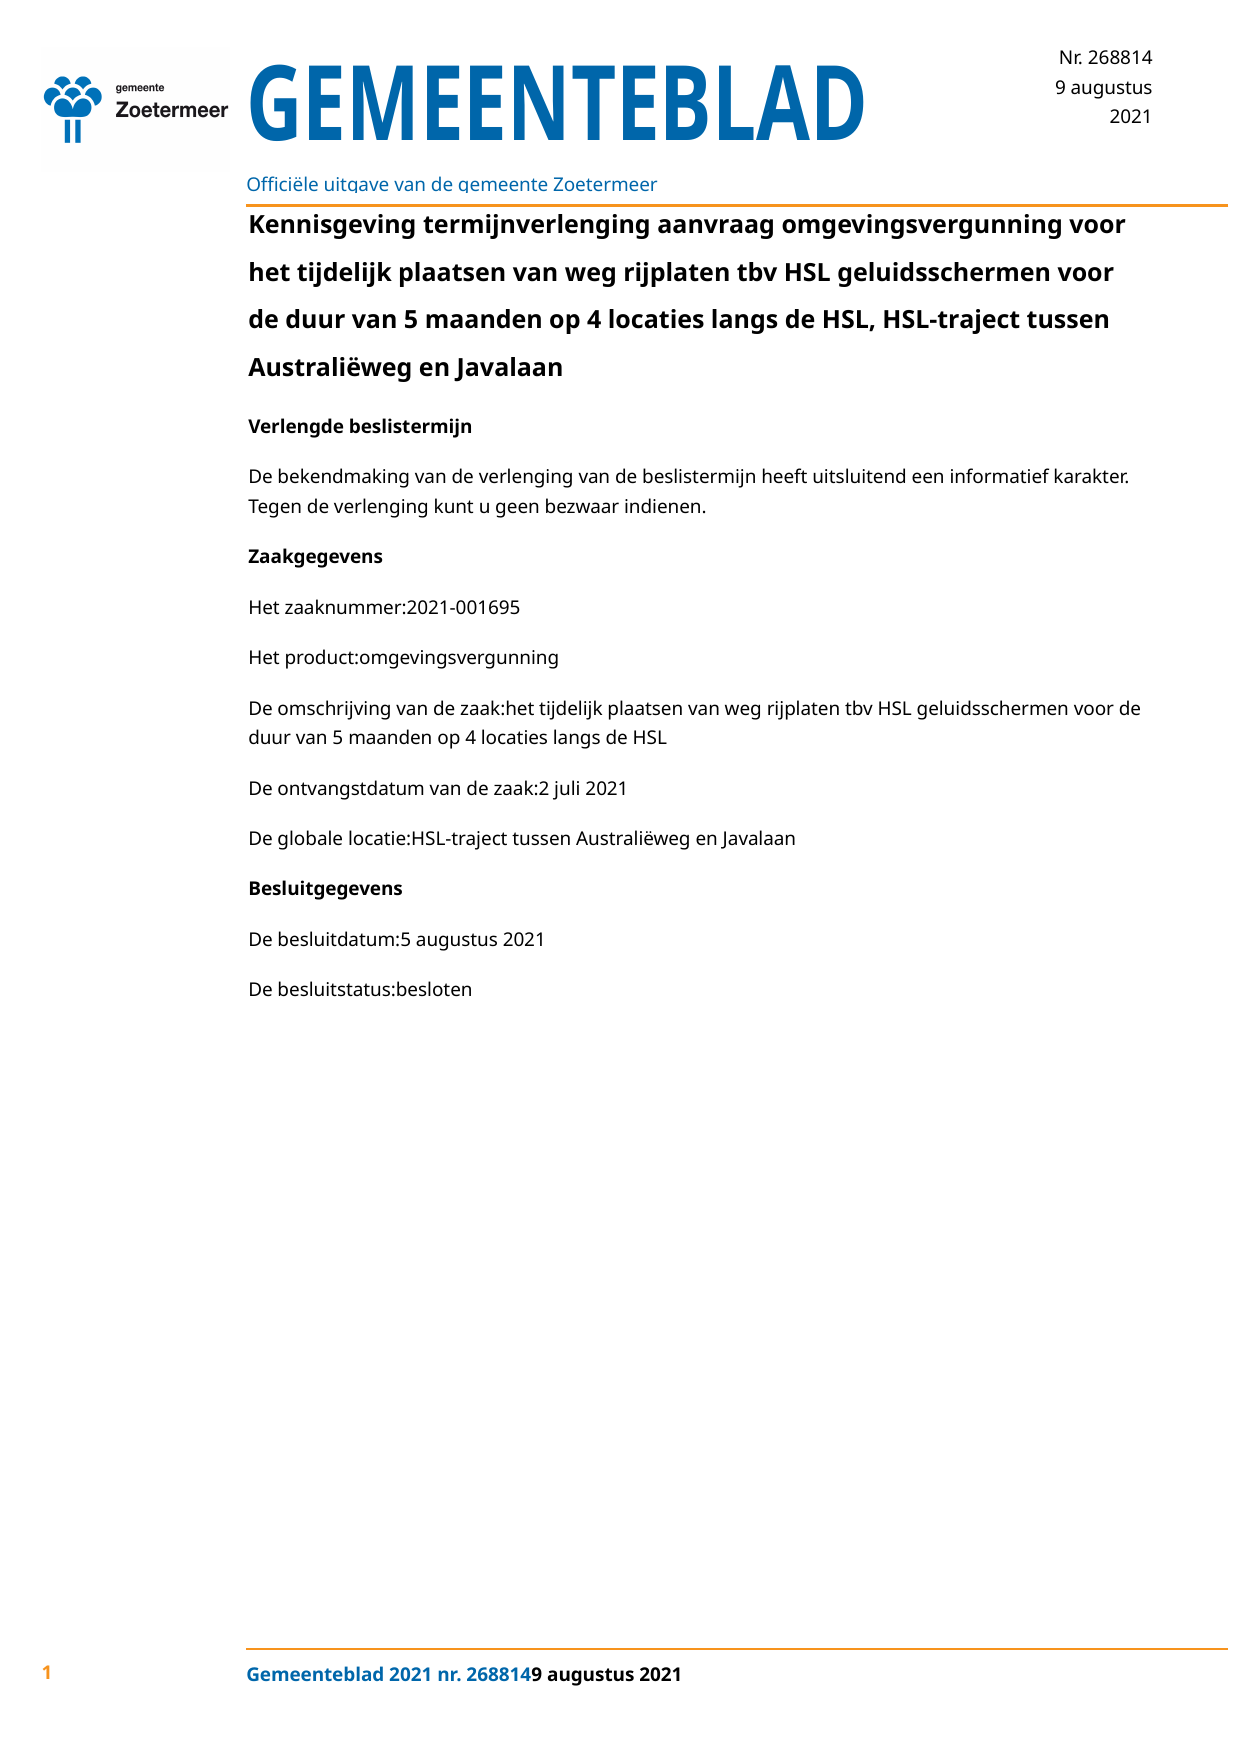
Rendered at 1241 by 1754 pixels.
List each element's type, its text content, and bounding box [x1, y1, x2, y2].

text Het product:omgevingsvergunning [248, 644, 1152, 670]
text Het zaaknummer:2021-001695 [248, 594, 1152, 620]
text De besluitstatus:besloten [248, 976, 1152, 1002]
text Zaakgegevens [248, 543, 1152, 569]
text De ontvangstdatum van de zaak:2 juli 2021 [248, 775, 1152, 801]
text De bekendmaking van de verlenging van de beslistermijn heeft uitsluitend een informatief karakter. Tegen de verlenging kunt u geen bezwaar indienen. [248, 463, 1152, 519]
text De omschrijving van de zaak:het tijdelijk plaatsen van weg rijplaten tbv HSL geluidsschermen voor de duur van 5 maanden op 4 locaties langs de HSL [248, 695, 1152, 750]
picture [41, 47, 231, 172]
text De besluitdatum:5 augustus 2021 [248, 926, 1152, 952]
text Kennisgeving termijnverlenging aanvraag omgevingsvergunning voor het tijdelijk plaatsen van weg rijplaten tbv HSL geluidsschermen voor de duur van 5 maanden op 4 locaties langs de HSL, HSL-traject tussen Australiëweg en Javalaan [248, 207, 1152, 384]
text Verlengde beslistermijn [248, 413, 1152, 439]
text Besluitgegevens [248, 876, 1152, 901]
text De globale locatie:HSL-traject tussen Australiëweg en Javalaan [248, 825, 1152, 851]
